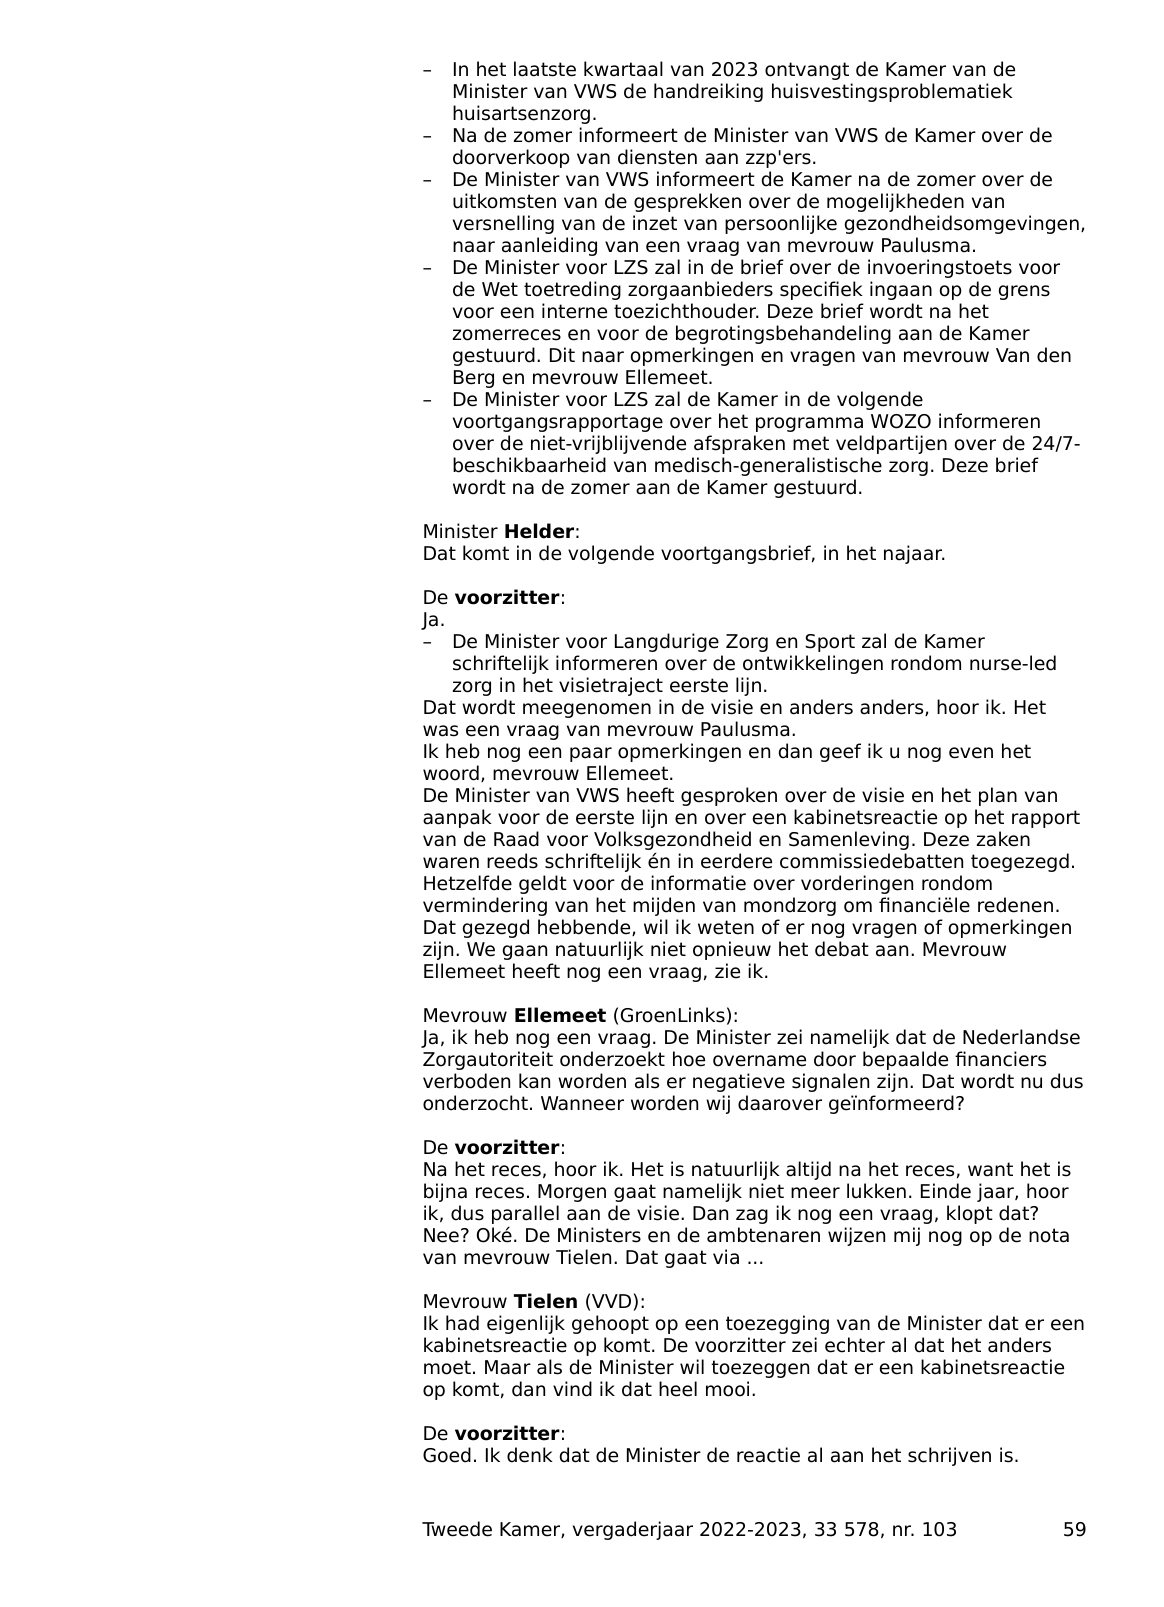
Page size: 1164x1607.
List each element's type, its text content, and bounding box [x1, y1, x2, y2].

text – Na de zomer informeert de Minister van VWS de Kamer over de doorverkoop van diensten aan zzp'ers. [422, 125, 1087, 169]
text Mevrouw Ellemeet (GroenLinks): [422, 1005, 1087, 1027]
text – De Minister voor LZS zal de Kamer in de volgende voortgangsrapportage over het programma WOZO informeren over de niet-vrijblijvende afspraken met veldpartijen over de 24/7-beschikbaarheid van medisch-generalistische zorg. Deze brief wordt na de zomer aan de Kamer gestuurd. [422, 389, 1087, 499]
text De voorzitter: [422, 587, 1087, 609]
text Ik heb nog een paar opmerkingen en dan geef ik u nog even het woord, mevrouw Ellemeet. [422, 741, 1087, 785]
text De Minister van VWS heeft gesproken over de visie en het plan van aanpak voor de eerste lijn en over een kabinetsreactie op het rapport van de Raad voor Volksgezondheid en Samenleving. Deze zaken waren reeds schriftelijk én in eerdere commissiedebatten toegezegd. Hetzelfde geldt voor de informatie over vorderingen rondom vermindering van het mijden van mondzorg om financiële redenen. [422, 785, 1087, 917]
text De voorzitter: [422, 1137, 1087, 1159]
text Minister Helder: [422, 521, 1087, 543]
text – De Minister voor LZS zal in de brief over de invoeringstoets voor de Wet toetreding zorgaanbieders specifiek ingaan op de grens voor een interne toezichthouder. Deze brief wordt na het zomerreces en voor de begrotingsbehandeling aan de Kamer gestuurd. Dit naar opmerkingen en vragen van mevrouw Van den Berg en mevrouw Ellemeet. [422, 257, 1087, 389]
text De voorzitter: [422, 1423, 1087, 1445]
text – De Minister voor Langdurige Zorg en Sport zal de Kamer schriftelijk informeren over de ontwikkelingen rondom nurse-led zorg in het visietraject eerste lijn. [422, 631, 1087, 697]
text Ja, ik heb nog een vraag. De Minister zei namelijk dat de Nederlandse Zorgautoriteit onderzoekt hoe overname door bepaalde financiers verboden kan worden als er negatieve signalen zijn. Dat wordt nu dus onderzocht. Wanneer worden wij daarover geïnformeerd? [422, 1027, 1087, 1115]
text Ja. [422, 609, 1087, 631]
text Mevrouw Tielen (VVD): [422, 1291, 1087, 1313]
text Dat wordt meegenomen in de visie en anders anders, hoor ik. Het was een vraag van mevrouw Paulusma. [422, 697, 1087, 741]
text Goed. Ik denk dat de Minister de reactie al aan het schrijven is. [422, 1445, 1087, 1467]
text Dat komt in de volgende voortgangsbrief, in het najaar. [422, 543, 1087, 565]
text Dat gezegd hebbende, wil ik weten of er nog vragen of opmerkingen zijn. We gaan natuurlijk niet opnieuw het debat aan. Mevrouw Ellemeet heeft nog een vraag, zie ik. [422, 917, 1087, 983]
text – In het laatste kwartaal van 2023 ontvangt de Kamer van de Minister van VWS de handreiking huisvestingsproblematiek huisartsenzorg. [422, 59, 1087, 125]
text Na het reces, hoor ik. Het is natuurlijk altijd na het reces, want het is bijna reces. Morgen gaat namelijk niet meer lukken. Einde jaar, hoor ik, dus parallel aan de visie. Dan zag ik nog een vraag, klopt dat? Nee? Oké. De Ministers en de ambtenaren wijzen mij nog op de nota van mevrouw Tielen. Dat gaat via ... [422, 1159, 1087, 1269]
text – De Minister van VWS informeert de Kamer na de zomer over de uitkomsten van de gesprekken over de mogelijkheden van versnelling van de inzet van persoonlijke gezondheidsomgevingen, naar aanleiding van een vraag van mevrouw Paulusma. [422, 169, 1087, 257]
text Ik had eigenlijk gehoopt op een toezegging van de Minister dat er een kabinetsreactie op komt. De voorzitter zei echter al dat het anders moet. Maar als de Minister wil toezeggen dat er een kabinetsreactie op komt, dan vind ik dat heel mooi. [422, 1313, 1087, 1401]
